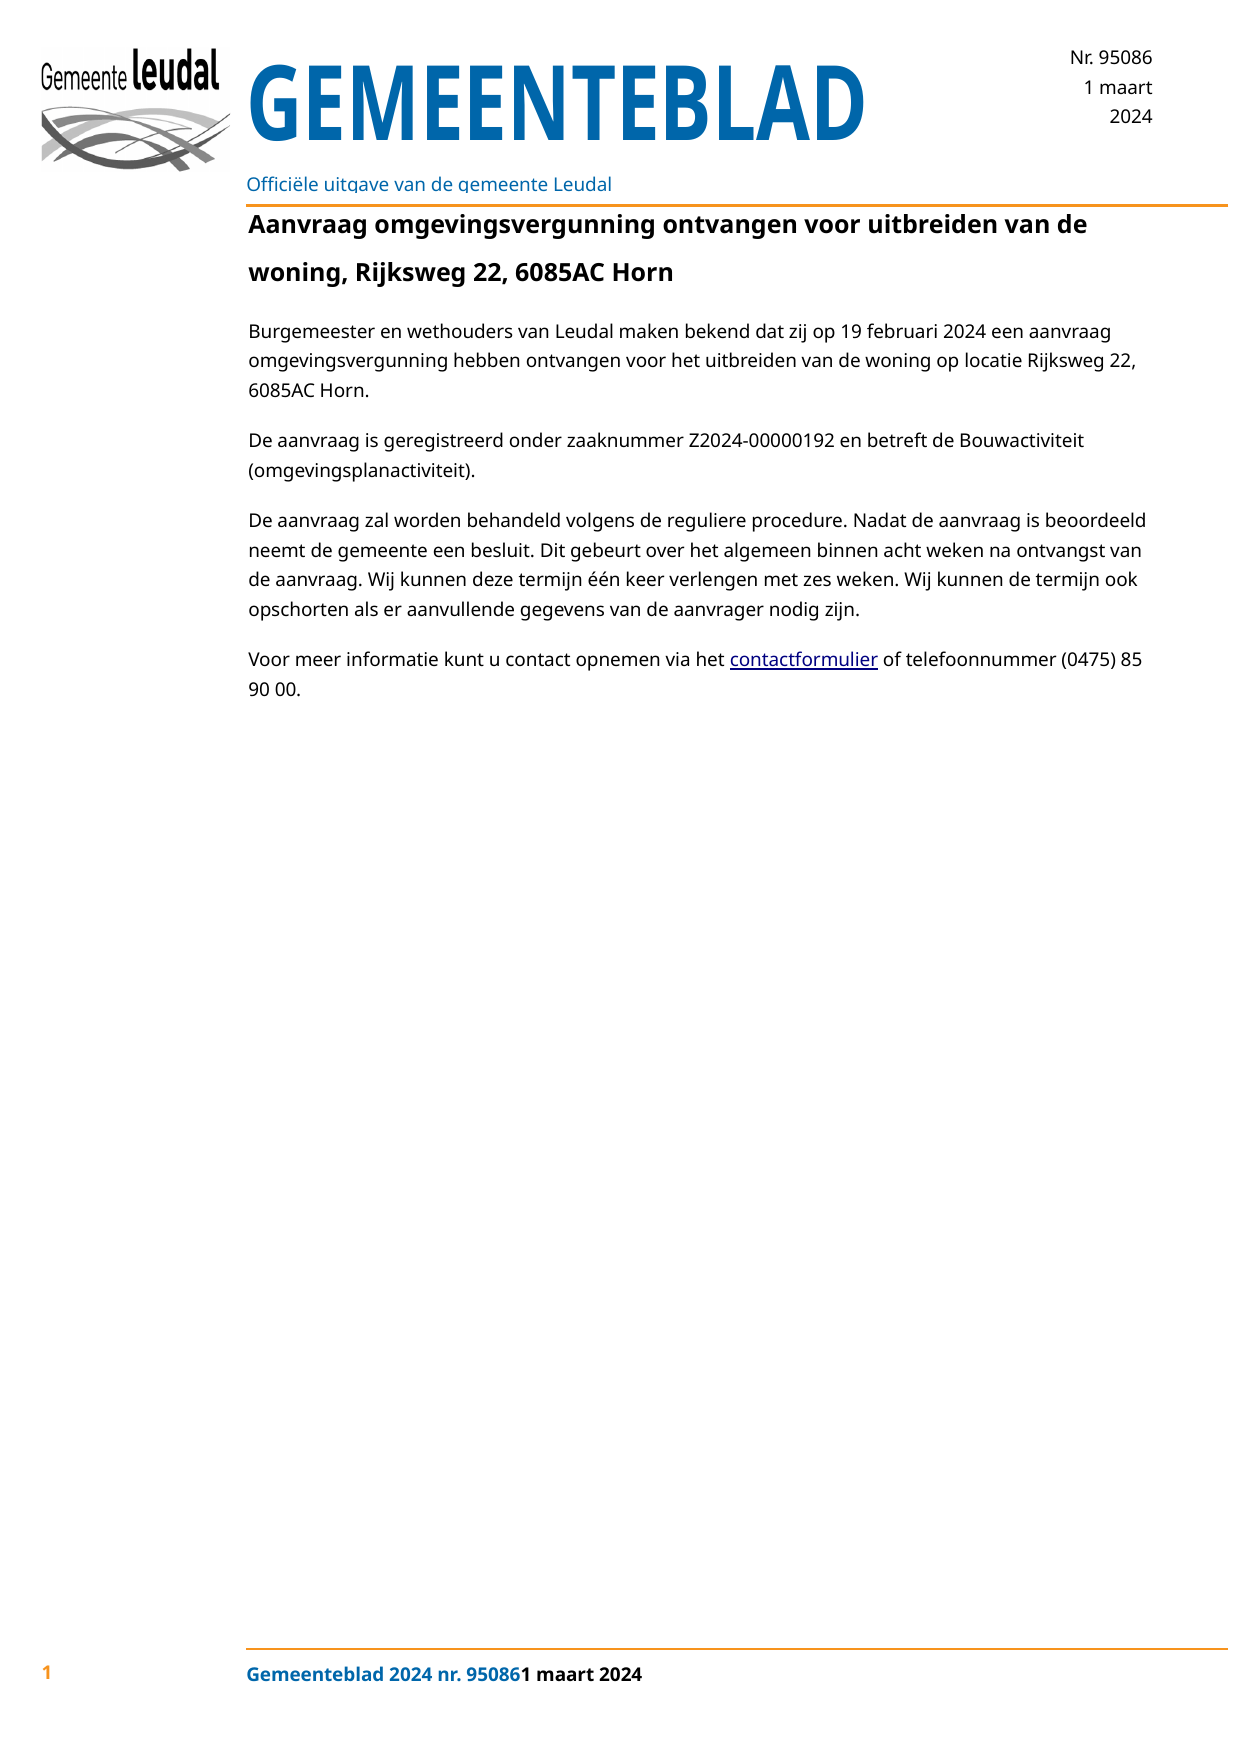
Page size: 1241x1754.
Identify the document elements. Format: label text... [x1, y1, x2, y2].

text Burgemeester en wethouders van Leudal maken bekend dat zij op 19 februari 2024 een aanvraag omgevingsvergunning hebben ontvangen voor het uitbreiden van de woning op locatie Rijksweg 22, 6085AC Horn. [248, 318, 1152, 403]
text De aanvraag is geregistreerd onder zaaknummer Z2024-00000192 en betreft de Bouwactiviteit (omgevingsplanactiviteit). [248, 427, 1152, 483]
text Aanvraag omgevingsvergunning ontvangen voor uitbreiden van de woning, Rijksweg 22, 6085AC Horn [248, 207, 1152, 288]
picture [41, 47, 231, 172]
text Voor meer informatie kunt u contact opnemen via het contactformulier of telefoonnummer (0475) 85 90 00. [248, 647, 1152, 702]
text De aanvraag zal worden behandeld volgens de reguliere procedure. Nadat de aanvraag is beoordeeld neemt de gemeente een besluit. Dit gebeurt over het algemeen binnen acht weken na ontvangst van de aanvraag. Wij kunnen deze termijn één keer verlengen met zes weken. Wij kunnen de termijn ook opschorten als er aanvullende gegevens van de aanvrager nodig zijn. [248, 507, 1152, 622]
